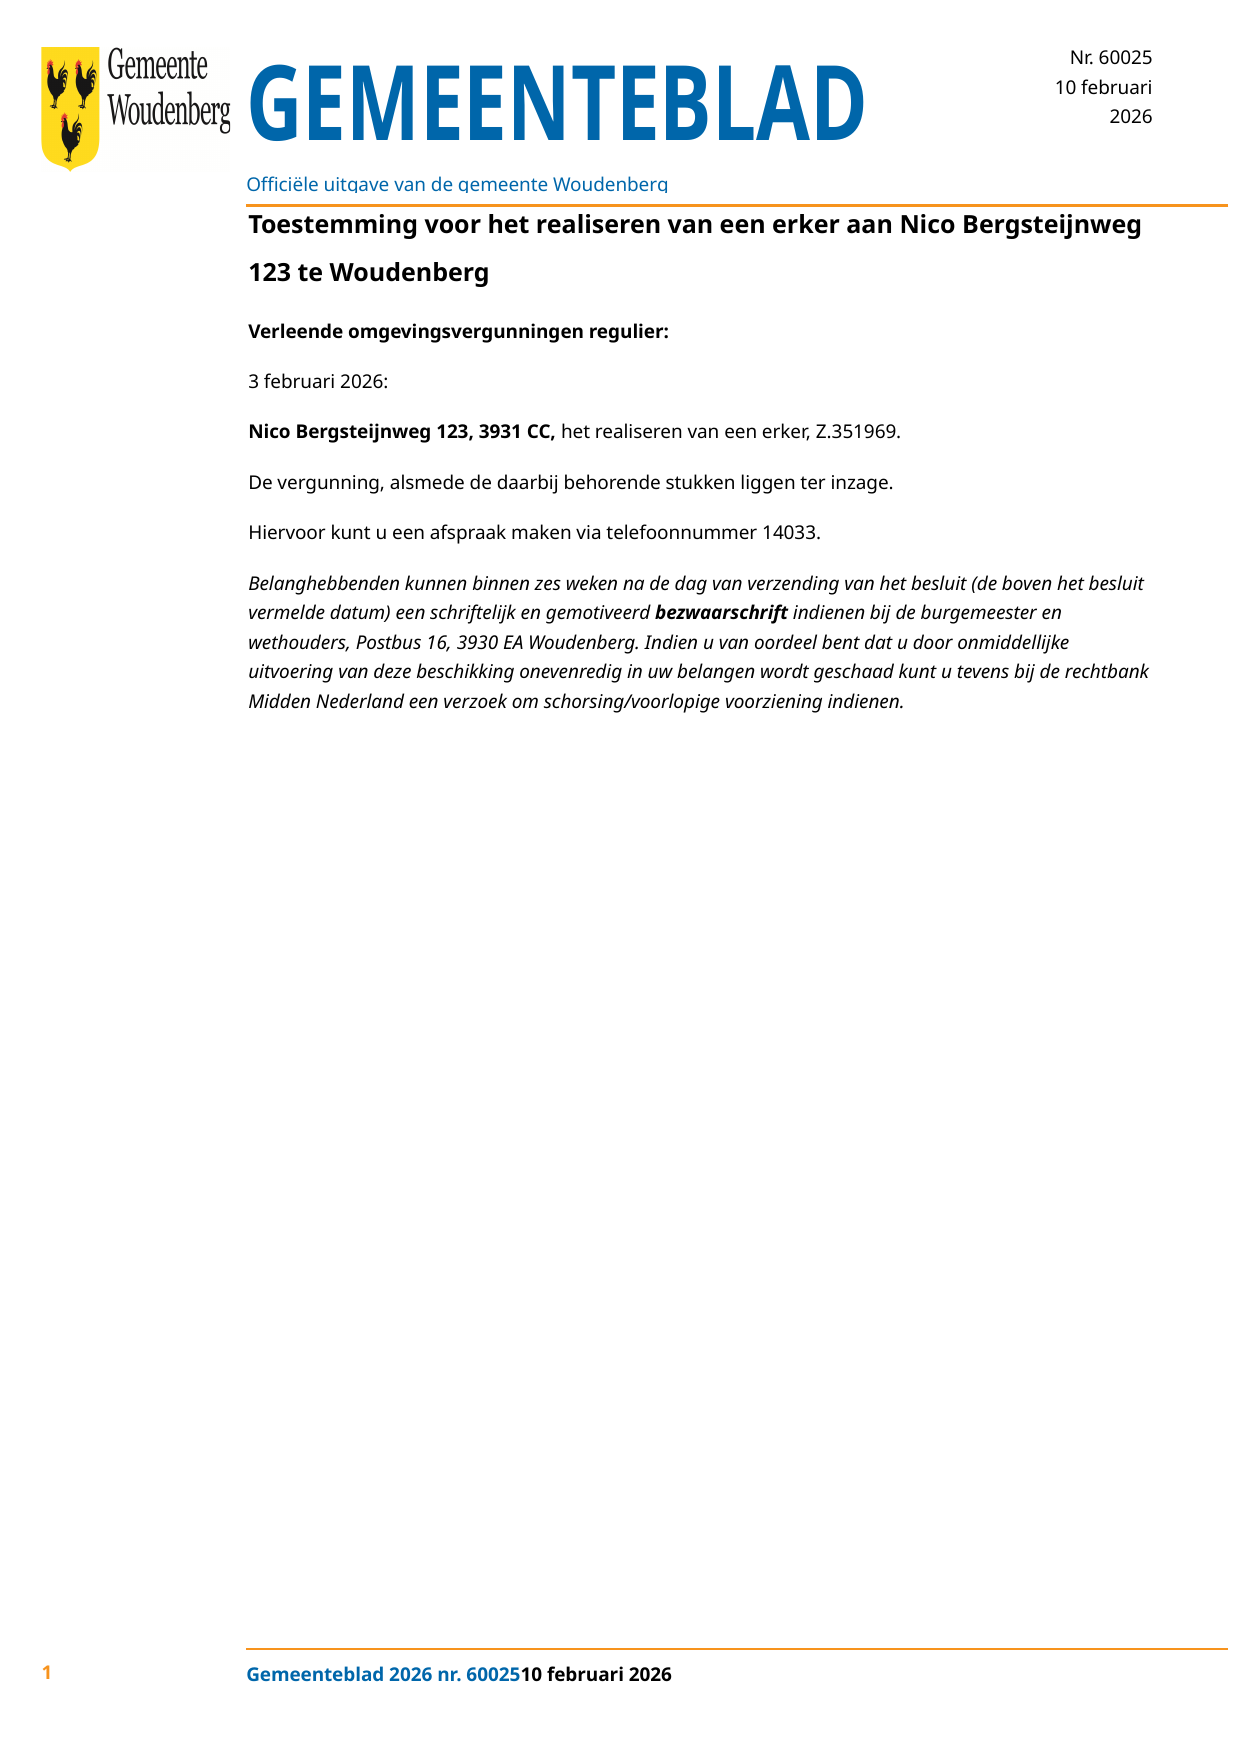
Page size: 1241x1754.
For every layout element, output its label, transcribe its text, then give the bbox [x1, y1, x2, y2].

text Nico Bergsteijnweg 123, 3931 CC, het realiseren van een erker, Z.351969. [248, 419, 1152, 444]
text Belanghebbenden kunnen binnen zes weken na de dag van verzending van het besluit (de boven het besluit vermelde datum) een schriftelijk en gemotiveerd bezwaarschrift indienen bij de burgemeester en wethouders, Postbus 16, 3930 EA Woudenberg. Indien u van oordeel bent dat u door onmiddellijke uitvoering van deze beschikking onevenredig in uw belangen wordt geschaad kunt u tevens bij de rechtbank Midden Nederland een verzoek om schorsing/voorlopige voorziening indienen. [248, 570, 1152, 714]
text Toestemming voor het realiseren van een erker aan Nico Bergsteijnweg 123 te Woudenberg [248, 207, 1152, 288]
text 3 februari 2026: [248, 368, 1152, 394]
text Verleende omgevingsvergunningen regulier: [248, 318, 1152, 344]
text De vergunning, alsmede de daarbij behorende stukken liggen ter inzage. [248, 469, 1152, 495]
picture [41, 47, 231, 172]
text Hiervoor kunt u een afspraak maken via telefoonnummer 14033. [248, 519, 1152, 545]
